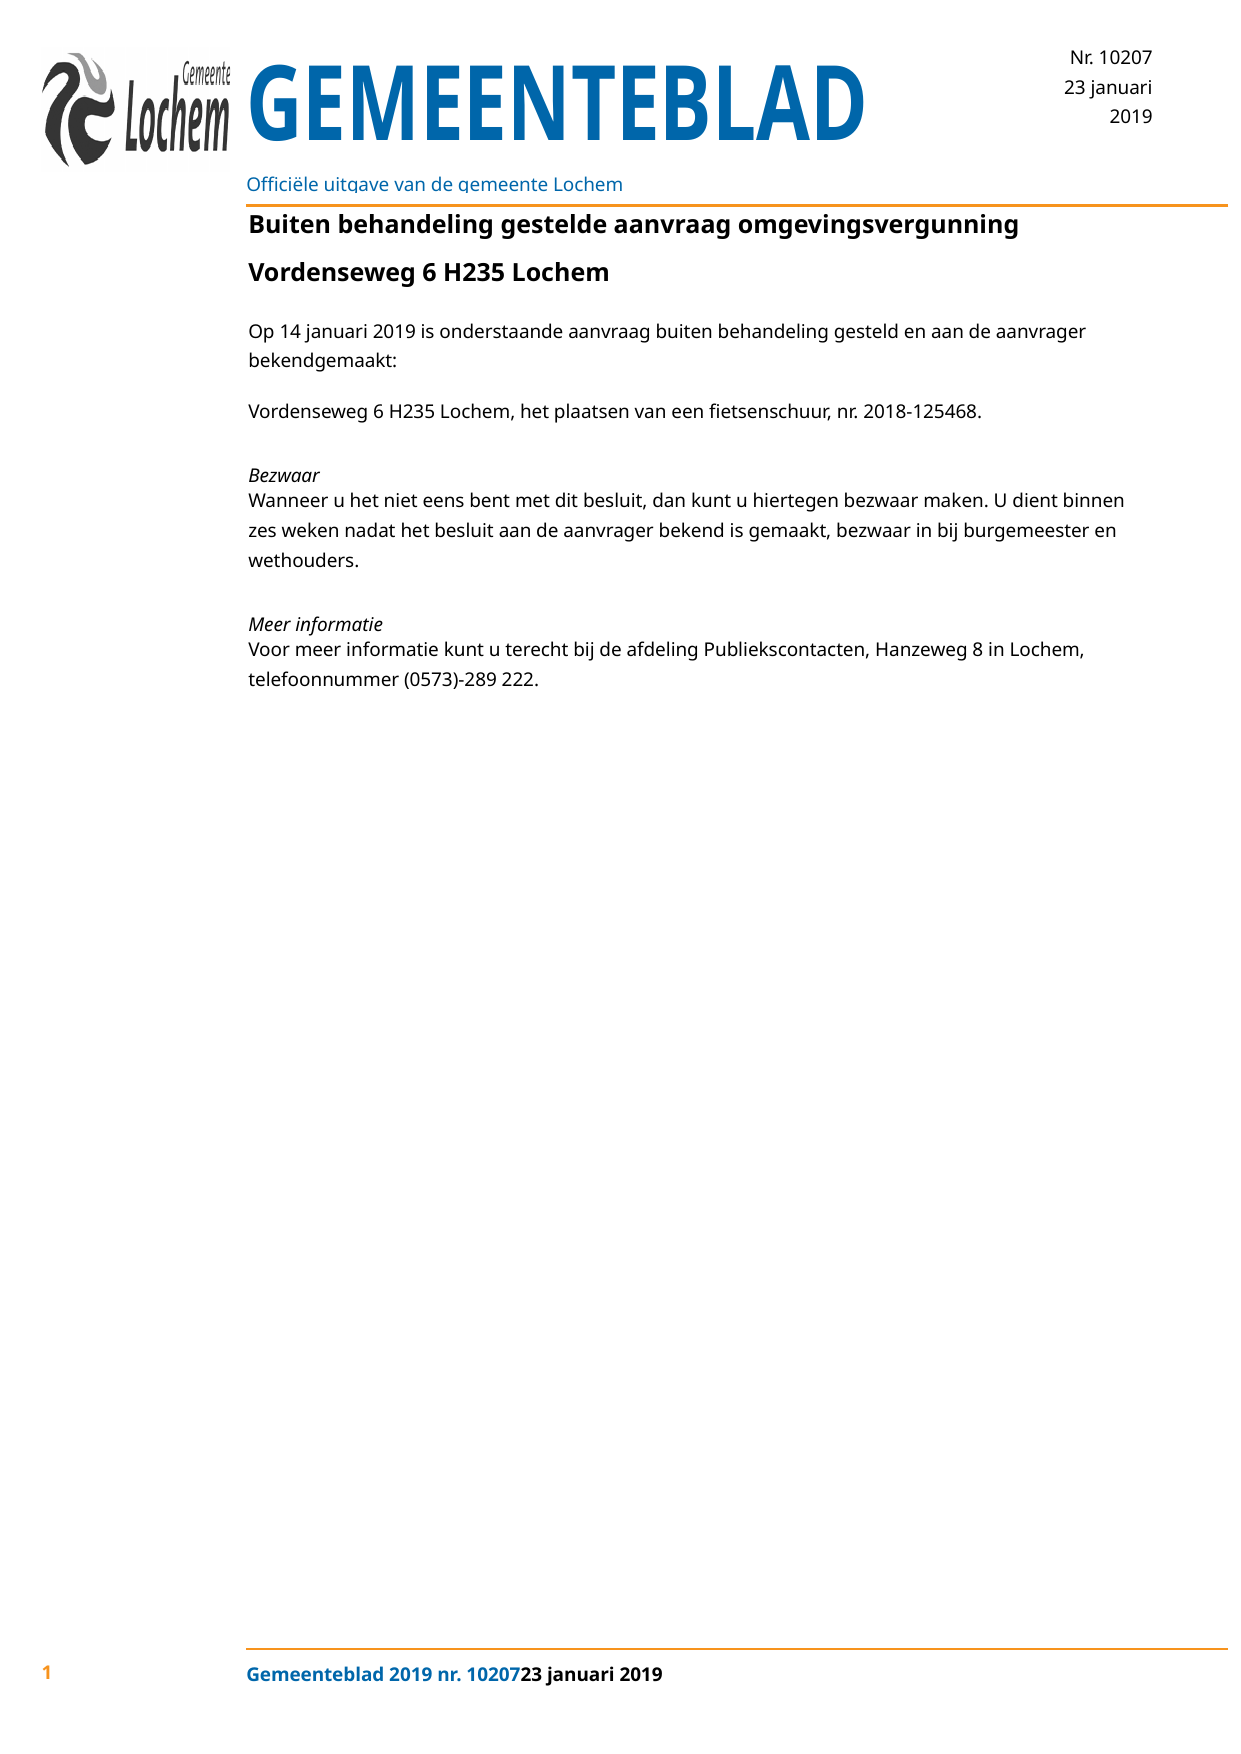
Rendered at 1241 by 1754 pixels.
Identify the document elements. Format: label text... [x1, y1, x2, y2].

text Buiten behandeling gestelde aanvraag omgevingsvergunning Vordenseweg 6 H235 Lochem [248, 207, 1152, 288]
text Op 14 januari 2019 is onderstaande aanvraag buiten behandeling gesteld en aan de aanvrager bekendgemaakt: [248, 318, 1152, 373]
picture [41, 47, 231, 172]
text Meer informatie [248, 611, 1152, 636]
text Vordenseweg 6 H235 Lochem, het plaatsen van een fietsenschuur, nr. 2018-125468. [248, 398, 1152, 424]
text Voor meer informatie kunt u terecht bij de afdeling Publiekscontacten, Hanzeweg 8 in Lochem, telefoonnummer (0573)-289 222. [248, 636, 1152, 692]
text Bezwaar [248, 462, 1152, 488]
text Wanneer u het niet eens bent met dit besluit, dan kunt u hiertegen bezwaar maken. U dient binnen zes weken nadat het besluit aan de aanvrager bekend is gemaakt, bezwaar in bij burgemeester en wethouders. [248, 488, 1152, 572]
